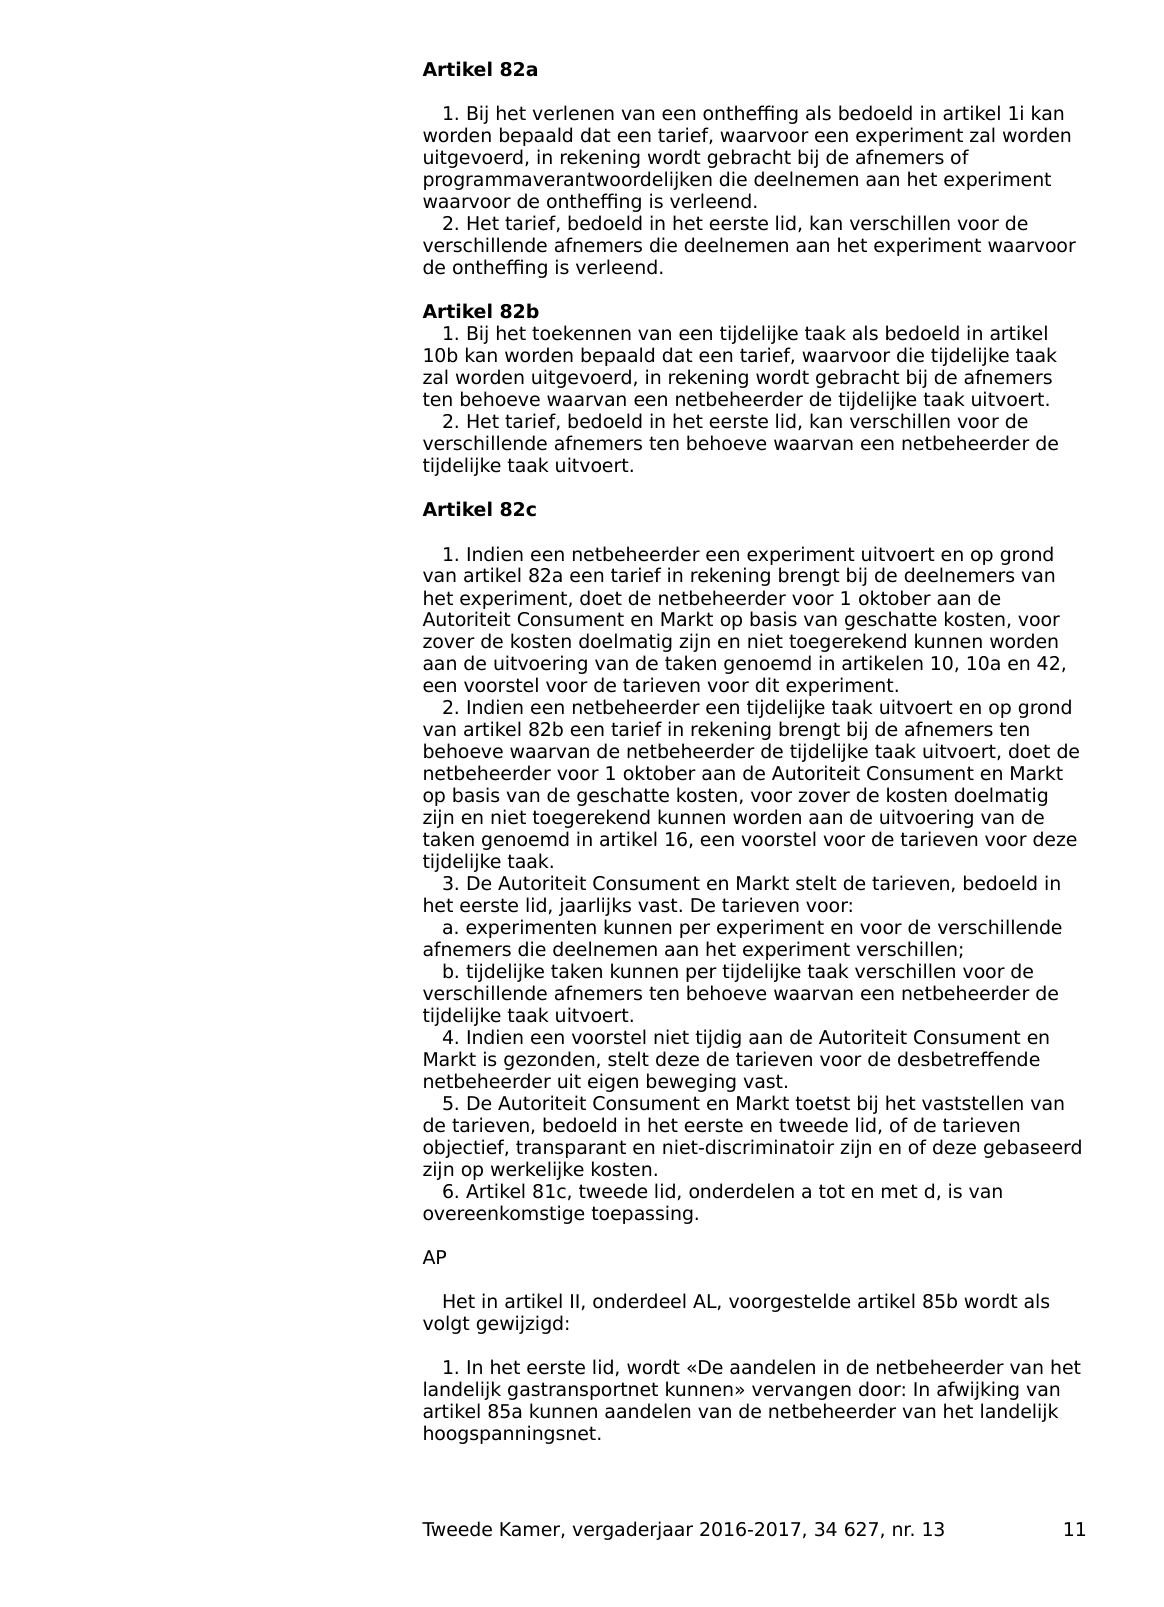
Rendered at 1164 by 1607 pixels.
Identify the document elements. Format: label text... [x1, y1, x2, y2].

text 1. In het eerste lid, wordt «De aandelen in de netbeheerder van het landelijk gastransportnet kunnen» vervangen door: In afwijking van artikel 85a kunnen aandelen van de netbeheerder van het landelijk hoogspanningsnet. [422, 1357, 1087, 1445]
text 2. Het tarief, bedoeld in het eerste lid, kan verschillen voor de verschillende afnemers die deelnemen aan het experiment waarvoor de ontheffing is verleend. [422, 213, 1087, 279]
text 6. Artikel 81c, tweede lid, onderdelen a tot en met d, is van overeenkomstige toepassing. [422, 1181, 1087, 1225]
text 1. Indien een netbeheerder een experiment uitvoert en op grond van artikel 82a een tarief in rekening brengt bij de deelnemers van het experiment, doet de netbeheerder voor 1 oktober aan de Autoriteit Consument en Markt op basis van geschatte kosten, voor zover de kosten doelmatig zijn en niet toegerekend kunnen worden aan de uitvoering van de taken genoemd in artikelen 10, 10a en 42, een voorstel voor de tarieven voor dit experiment. [422, 543, 1087, 697]
subtitle Artikel 82c [422, 499, 1087, 521]
text 2. Het tarief, bedoeld in het eerste lid, kan verschillen voor de verschillende afnemers ten behoeve waarvan een netbeheerder de tijdelijke taak uitvoert. [422, 411, 1087, 477]
text 1. Bij het verlenen van een ontheffing als bedoeld in artikel 1i kan worden bepaald dat een tarief, waarvoor een experiment zal worden uitgevoerd, in rekening wordt gebracht bij de afnemers of programmaverantwoordelijken die deelnemen aan het experiment waarvoor de ontheffing is verleend. [422, 103, 1087, 213]
text a. experimenten kunnen per experiment en voor de verschillende afnemers die deelnemen aan het experiment verschillen; [422, 917, 1087, 961]
subtitle Artikel 82b [422, 301, 1087, 323]
text 3. De Autoriteit Consument en Markt stelt de tarieven, bedoeld in het eerste lid, jaarlijks vast. De tarieven voor: [422, 873, 1087, 917]
text Het in artikel II, onderdeel AL, voorgestelde artikel 85b wordt als volgt gewijzigd: [422, 1291, 1087, 1335]
text 4. Indien een voorstel niet tijdig aan de Autoriteit Consument en Markt is gezonden, stelt deze de tarieven voor de desbetreffende netbeheerder uit eigen beweging vast. [422, 1027, 1087, 1093]
text 2. Indien een netbeheerder een tijdelijke taak uitvoert en op grond van artikel 82b een tarief in rekening brengt bij de afnemers ten behoeve waarvan de netbeheerder de tijdelijke taak uitvoert, doet de netbeheerder voor 1 oktober aan de Autoriteit Consument en Markt op basis van de geschatte kosten, voor zover de kosten doelmatig zijn en niet toegerekend kunnen worden aan de uitvoering van de taken genoemd in artikel 16, een voorstel voor de tarieven voor deze tijdelijke taak. [422, 697, 1087, 873]
text 1. Bij het toekennen van een tijdelijke taak als bedoeld in artikel 10b kan worden bepaald dat een tarief, waarvoor die tijdelijke taak zal worden uitgevoerd, in rekening wordt gebracht bij de afnemers ten behoeve waarvan een netbeheerder de tijdelijke taak uitvoert. [422, 323, 1087, 411]
subtitle AP [422, 1247, 1087, 1269]
subtitle Artikel 82a [422, 59, 1087, 81]
text 5. De Autoriteit Consument en Markt toetst bij het vaststellen van de tarieven, bedoeld in het eerste en tweede lid, of de tarieven objectief, transparant en niet-discriminatoir zijn en of deze gebaseerd zijn op werkelijke kosten. [422, 1093, 1087, 1181]
text b. tijdelijke taken kunnen per tijdelijke taak verschillen voor de verschillende afnemers ten behoeve waarvan een netbeheerder de tijdelijke taak uitvoert. [422, 961, 1087, 1027]
